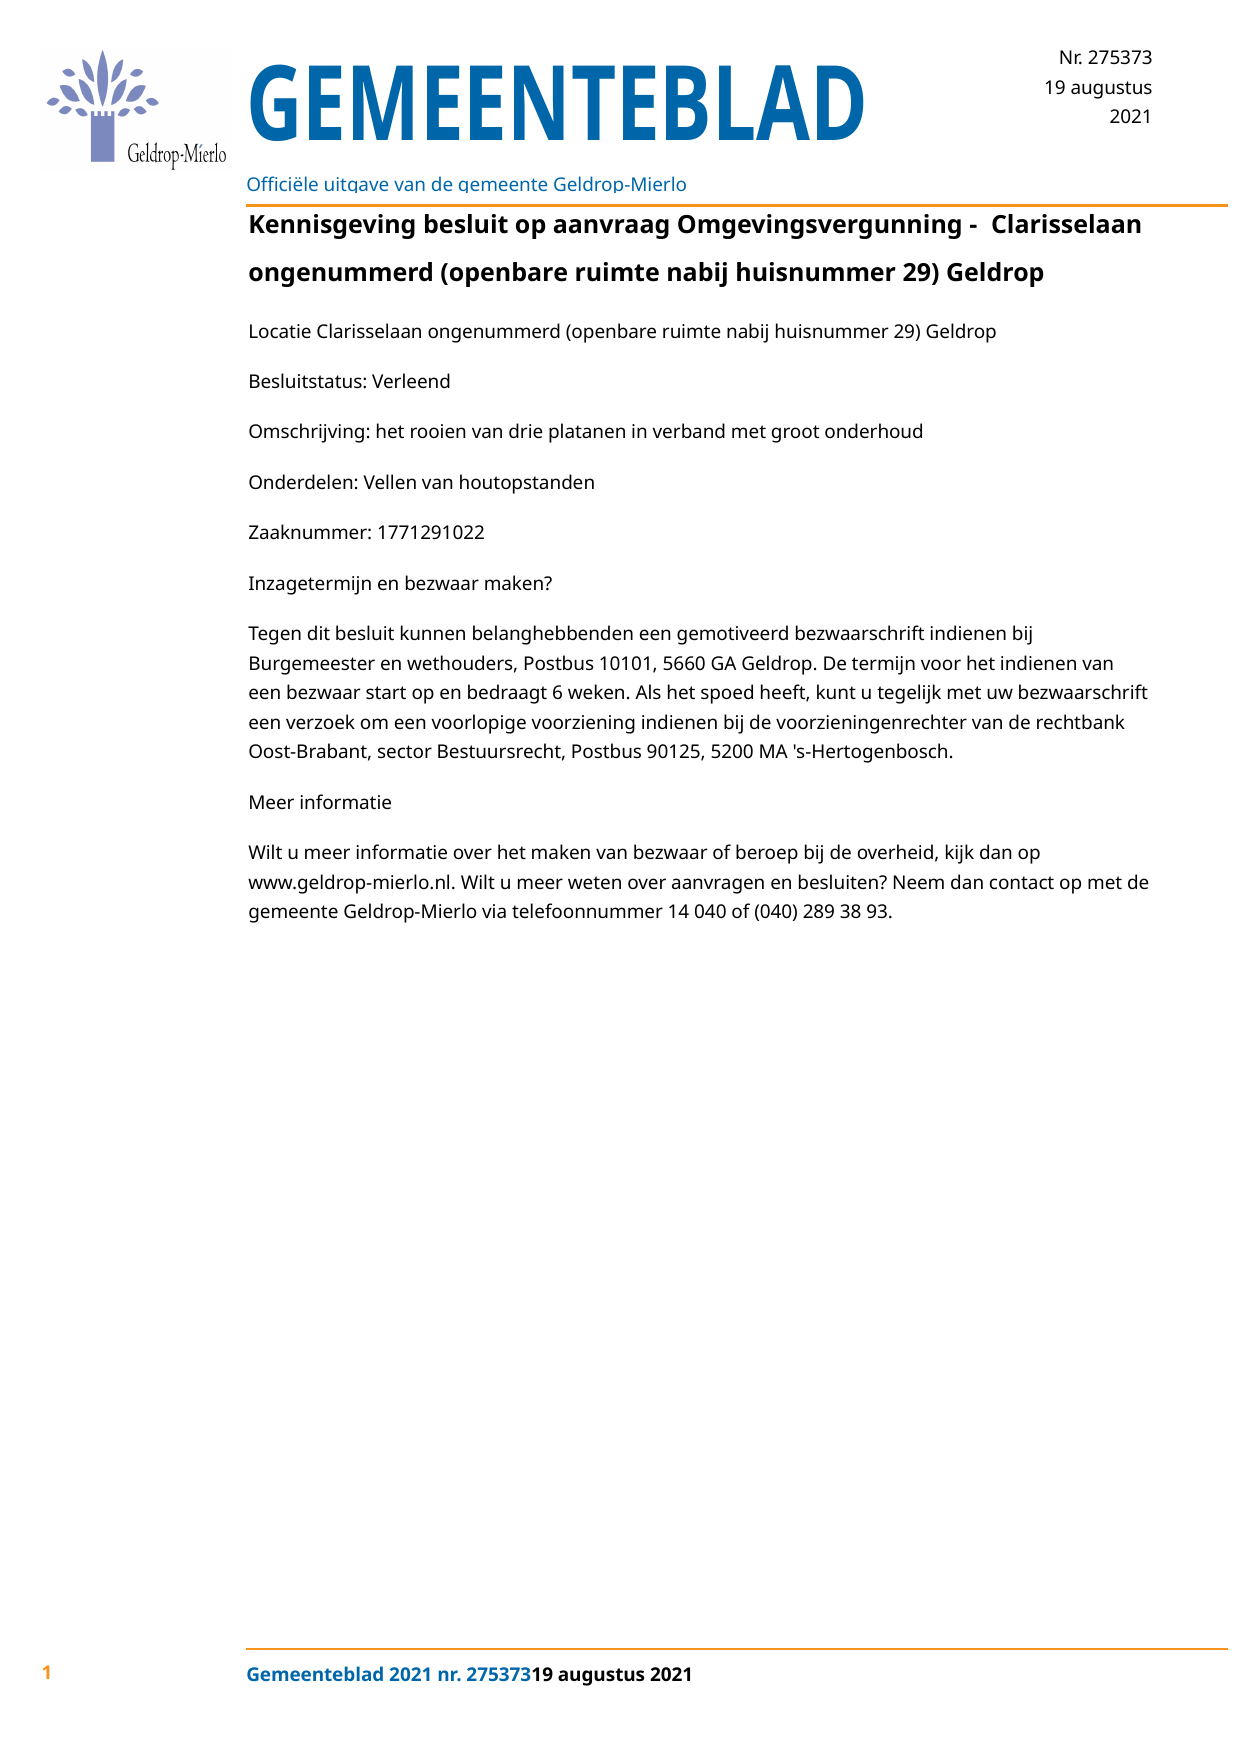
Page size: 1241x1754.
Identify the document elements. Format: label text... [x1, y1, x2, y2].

text Tegen dit besluit kunnen belanghebbenden een gemotiveerd bezwaarschrift indienen bij Burgemeester en wethouders, Postbus 10101, 5660 GA Geldrop. De termijn voor het indienen van een bezwaar start op en bedraagt 6 weken. Als het spoed heeft, kunt u tegelijk met uw bezwaarschrift een verzoek om een voorlopige voorziening indienen bij de voorzieningenrechter van de rechtbank Oost-Brabant, sector Bestuursrecht, Postbus 90125, 5200 MA 's-Hertogenbosch. [248, 620, 1152, 764]
picture [41, 47, 231, 172]
text Wilt u meer informatie over het maken van bezwaar of beroep bij de overheid, kijk dan op www.geldrop-mierlo.nl. Wilt u meer weten over aanvragen en besluiten? Neem dan contact op met de gemeente Geldrop-Mierlo via telefoonnummer 14 040 of (040) 289 38 93. [248, 839, 1152, 924]
text Omschrijving: het rooien van drie platanen in verband met groot onderhoud [248, 419, 1152, 444]
text Onderdelen: Vellen van houtopstanden [248, 469, 1152, 495]
text Meer informatie [248, 789, 1152, 815]
text Kennisgeving besluit op aanvraag Omgevingsvergunning - Clarisselaan ongenummerd (openbare ruimte nabij huisnummer 29) Geldrop [248, 207, 1152, 288]
text Zaaknummer: 1771291022 [248, 519, 1152, 545]
text Inzagetermijn en bezwaar maken? [248, 570, 1152, 596]
text Besluitstatus: Verleend [248, 368, 1152, 394]
text Locatie Clarisselaan ongenummerd (openbare ruimte nabij huisnummer 29) Geldrop [248, 318, 1152, 344]
